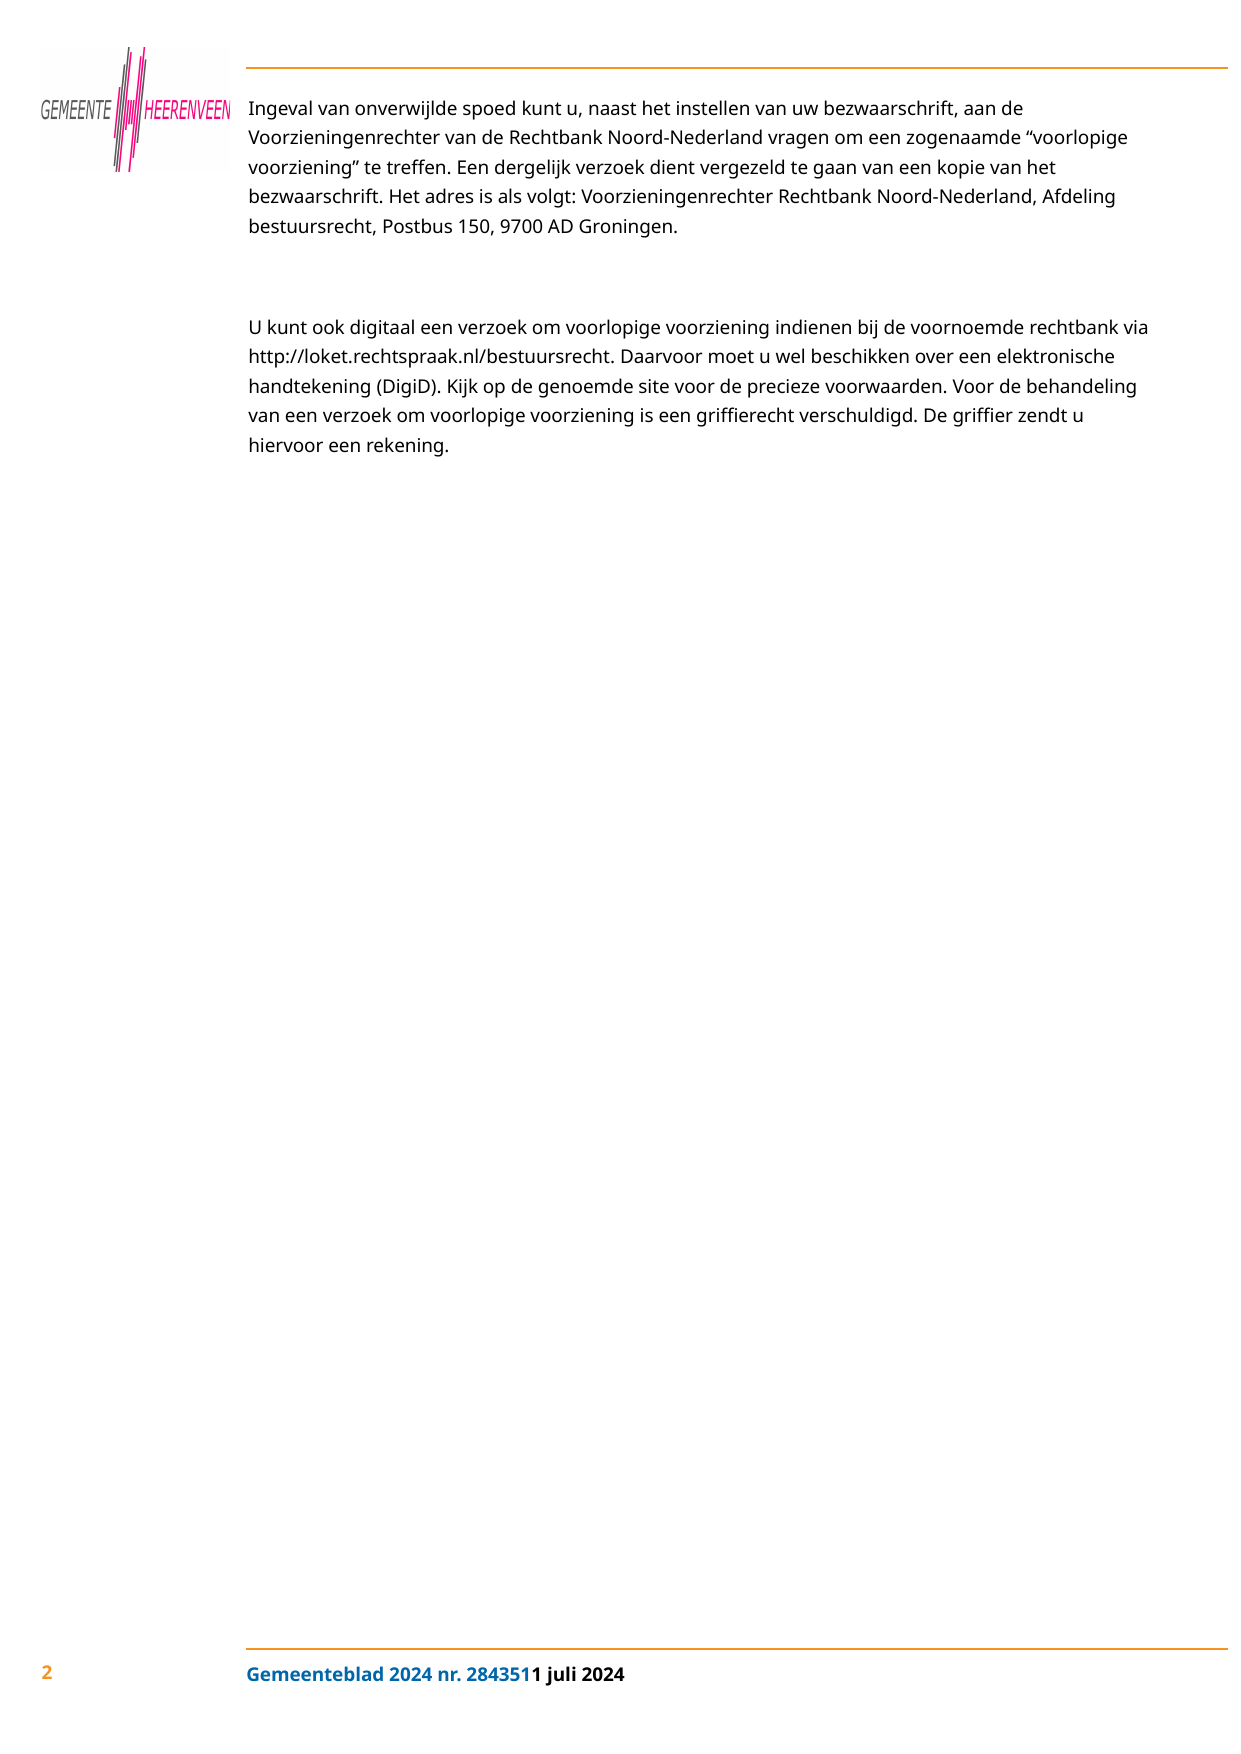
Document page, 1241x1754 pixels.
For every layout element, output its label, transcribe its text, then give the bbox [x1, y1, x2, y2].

text Ingeval van onverwijlde spoed kunt u, naast het instellen van uw bezwaarschrift, aan de Voorzieningenrechter van de Rechtbank Noord-Nederland vragen om een zogenaamde “voorlopige voorziening” te treffen. Een dergelijk verzoek dient vergezeld te gaan van een kopie van het bezwaarschrift. Het adres is als volgt: Voorzieningenrechter Rechtbank Noord-Nederland, Afdeling bestuursrecht, Postbus 150, 9700 AD Groningen. [248, 95, 1152, 239]
text U kunt ook digitaal een verzoek om voorlopige voorziening indienen bij de voornoemde rechtbank via http://loket.rechtspraak.nl/bestuursrecht. Daarvoor moet u wel beschikken over een elektronische handtekening (DigiD). Kijk op de genoemde site voor de precieze voorwaarden. Voor de behandeling van een verzoek om voorlopige voorziening is een griffierecht verschuldigd. De griffier zendt u hiervoor een rekening. [248, 314, 1152, 458]
picture [41, 47, 231, 172]
